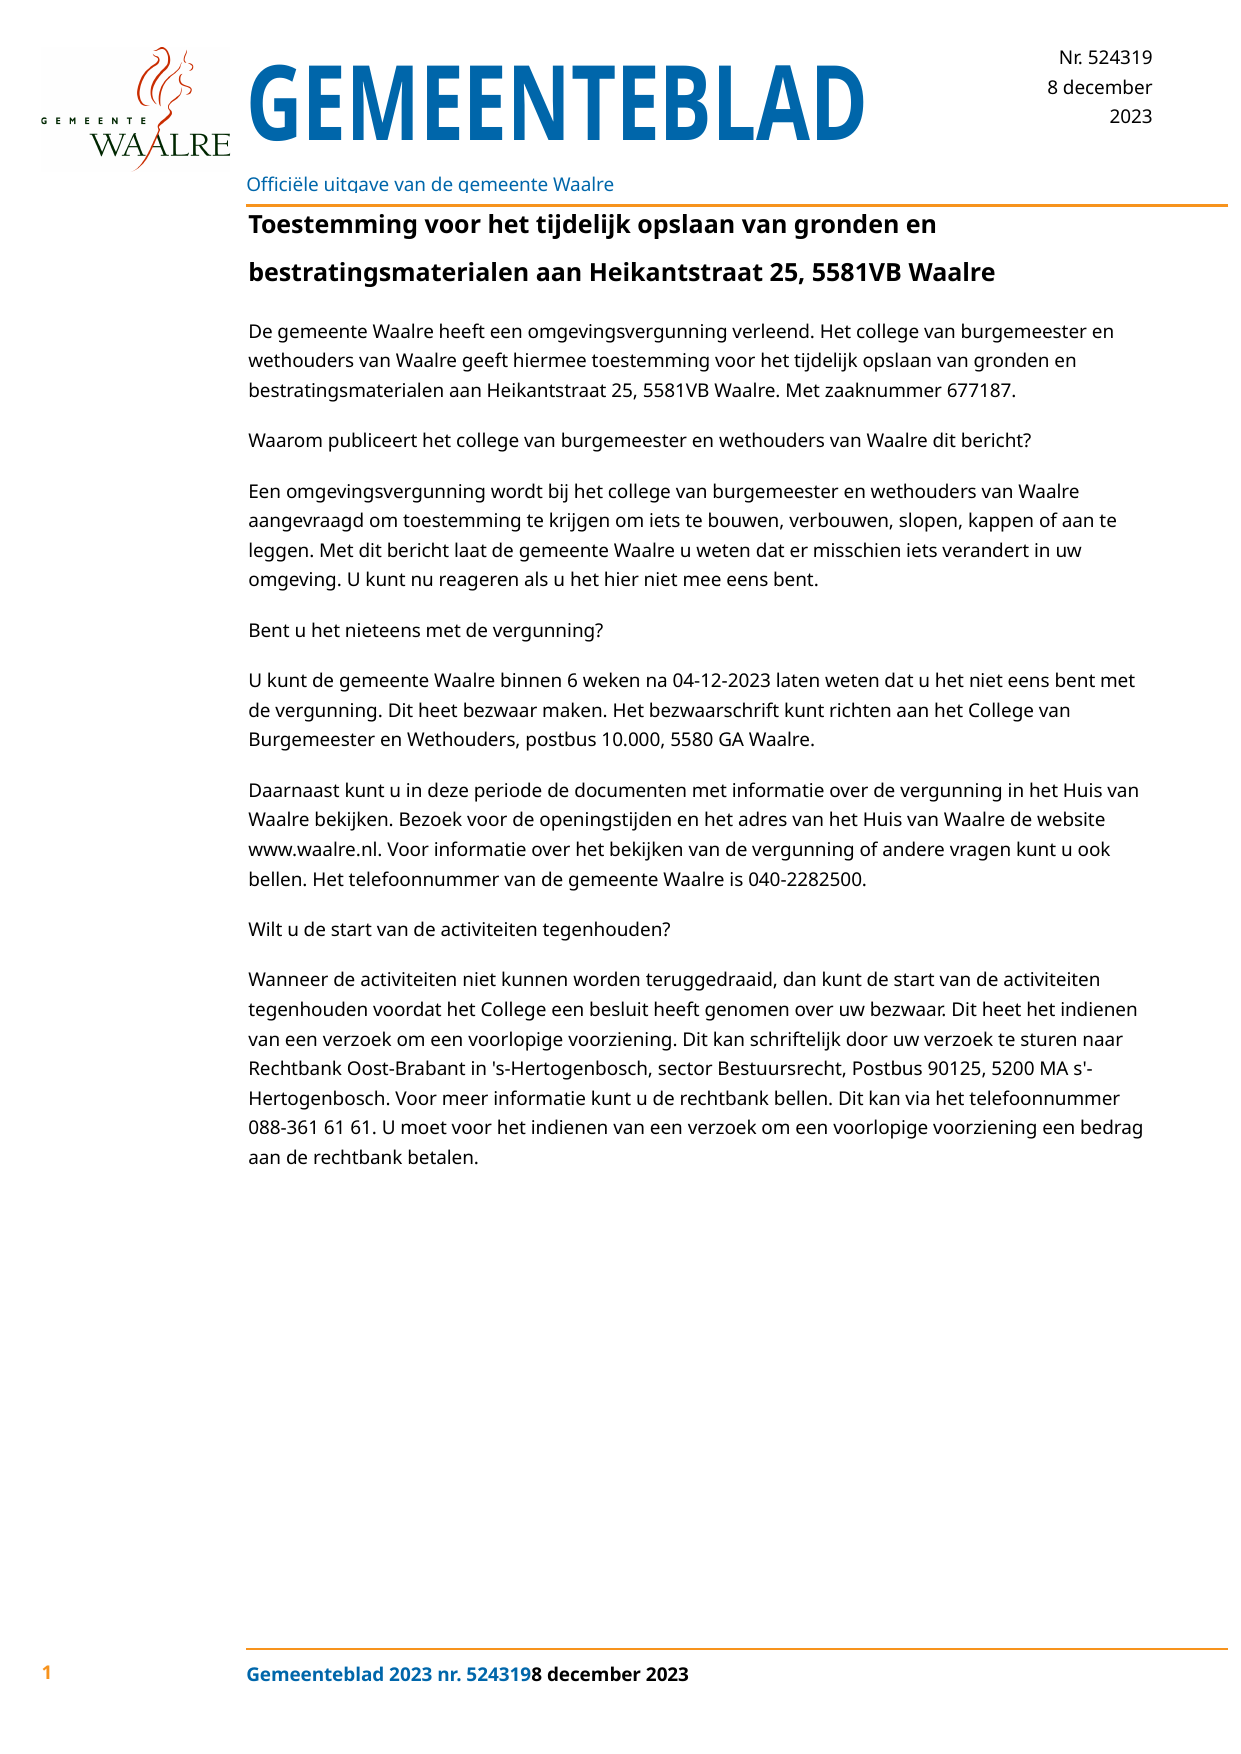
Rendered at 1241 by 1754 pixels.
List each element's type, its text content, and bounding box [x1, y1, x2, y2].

text U kunt de gemeente Waalre binnen 6 weken na 04-12-2023 laten weten dat u het niet eens bent met de vergunning. Dit heet bezwaar maken. Het bezwaarschrift kunt richten aan het College van Burgemeester en Wethouders, postbus 10.000, 5580 GA Waalre. [248, 667, 1152, 752]
text Waarom publiceert het college van burgemeester en wethouders van Waalre dit bericht? [248, 427, 1152, 453]
text Daarnaast kunt u in deze periode de documenten met informatie over de vergunning in het Huis van Waalre bekijken. Bezoek voor de openingstijden en het adres van het Huis van Waalre de website www.waalre.nl. Voor informatie over het bekijken van de vergunning of andere vragen kunt u ook bellen. Het telefoonnummer van de gemeente Waalre is 040-2282500. [248, 777, 1152, 892]
text Wilt u de start van de activiteiten tegenhouden? [248, 916, 1152, 942]
picture [41, 47, 231, 172]
text Toestemming voor het tijdelijk opslaan van gronden en bestratingsmaterialen aan Heikantstraat 25, 5581VB Waalre [248, 207, 1152, 288]
text Een omgevingsvergunning wordt bij het college van burgemeester en wethouders van Waalre aangevraagd om toestemming te krijgen om iets te bouwen, verbouwen, slopen, kappen of aan te leggen. Met dit bericht laat de gemeente Waalre u weten dat er misschien iets verandert in uw omgeving. U kunt nu reageren als u het hier niet mee eens bent. [248, 478, 1152, 592]
text Wanneer de activiteiten niet kunnen worden teruggedraaid, dan kunt de start van de activiteiten tegenhouden voordat het College een besluit heeft genomen over uw bezwaar. Dit heet het indienen van een verzoek om een voorlopige voorziening. Dit kan schriftelijk door uw verzoek te sturen naar Rechtbank Oost-Brabant in 's-Hertogenbosch, sector Bestuursrecht, Postbus 90125, 5200 MA s'-Hertogenbosch. Voor meer informatie kunt u de rechtbank bellen. Dit kan via het telefoonnummer 088-361 61 61. U moet voor het indienen van een verzoek om een voorlopige voorziening een bedrag aan de rechtbank betalen. [248, 967, 1152, 1170]
text De gemeente Waalre heeft een omgevingsvergunning verleend. Het college van burgemeester en wethouders van Waalre geeft hiermee toestemming voor het tijdelijk opslaan van gronden en bestratingsmaterialen aan Heikantstraat 25, 5581VB Waalre. Met zaaknummer 677187. [248, 318, 1152, 403]
text Bent u het nieteens met de vergunning? [248, 617, 1152, 643]
